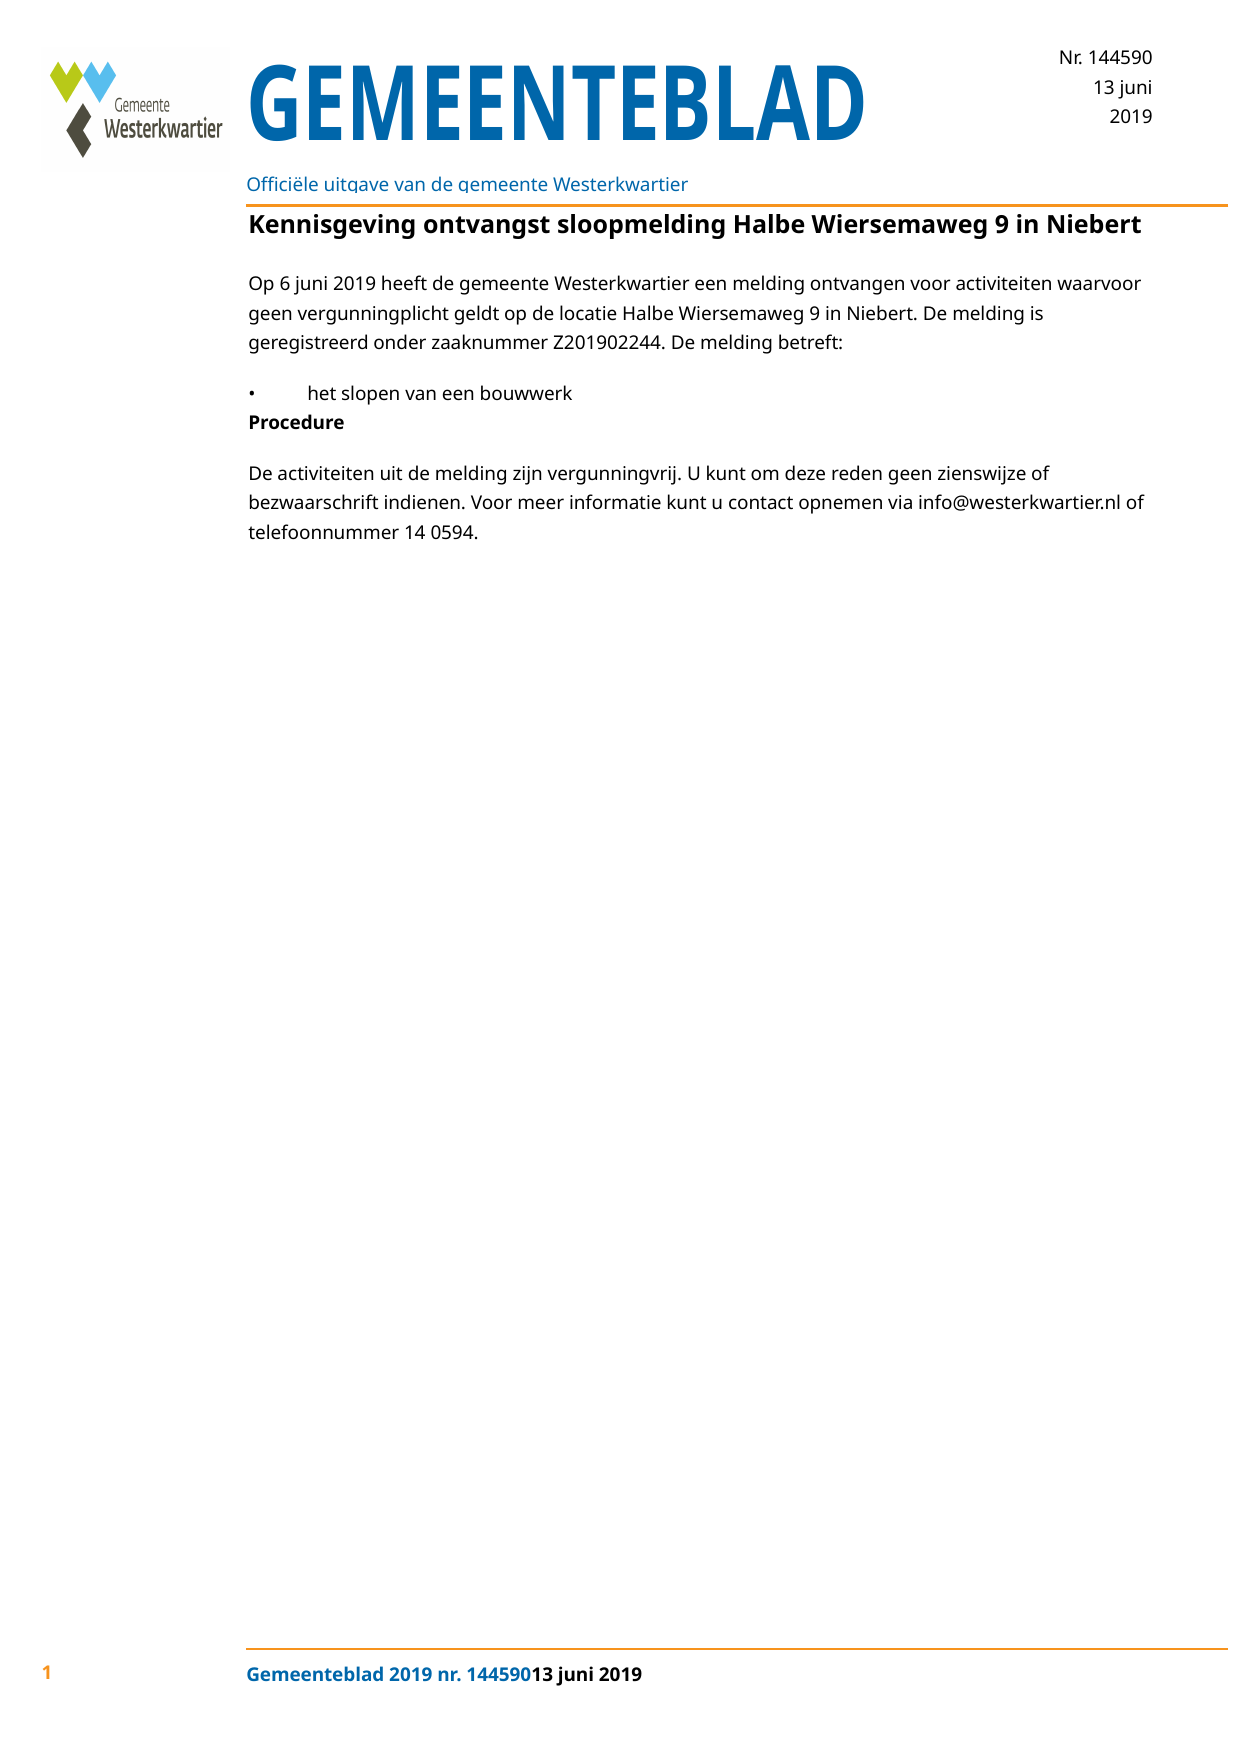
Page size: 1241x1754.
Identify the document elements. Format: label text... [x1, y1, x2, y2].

picture [41, 47, 231, 172]
list het slopen van een bouwwerk [248, 380, 1152, 406]
text Kennisgeving ontvangst sloopmelding Halbe Wiersemaweg 9 in Niebert [248, 207, 1152, 241]
text Procedure [248, 409, 1152, 435]
text Op 6 juni 2019 heeft de gemeente Westerkwartier een melding ontvangen voor activiteiten waarvoor geen vergunningplicht geldt op de locatie Halbe Wiersemaweg 9 in Niebert. De melding is geregistreerd onder zaaknummer Z201902244. De melding betreft: [248, 270, 1152, 355]
text De activiteiten uit de melding zijn vergunningvrij. U kunt om deze reden geen zienswijze of bezwaarschrift indienen. Voor meer informatie kunt u contact opnemen via info@westerkwartier.nl of telefoonnummer 14 0594. [248, 460, 1152, 545]
